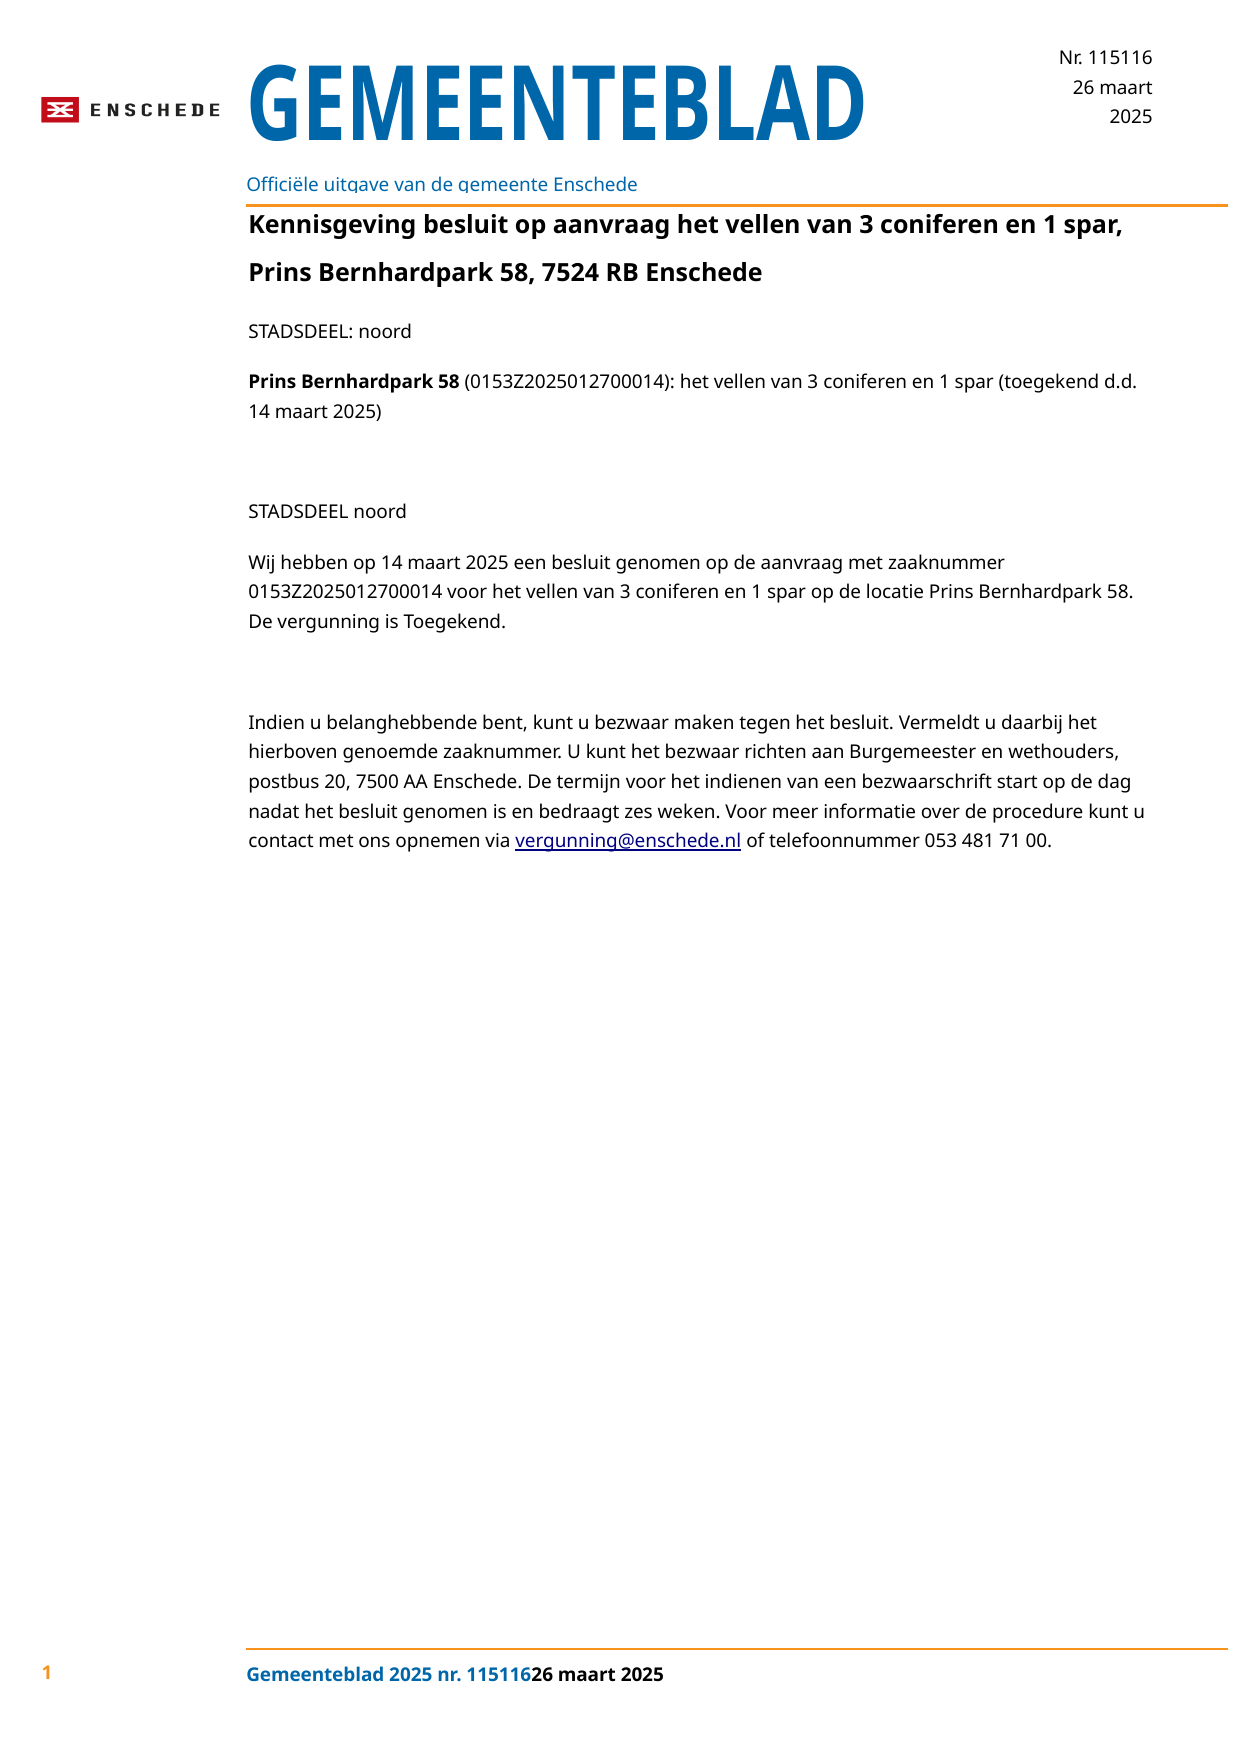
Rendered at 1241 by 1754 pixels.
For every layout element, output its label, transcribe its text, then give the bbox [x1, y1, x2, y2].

text Kennisgeving besluit op aanvraag het vellen van 3 coniferen en 1 spar, Prins Bernhardpark 58, 7524 RB Enschede [248, 207, 1152, 288]
text Prins Bernhardpark 58 (0153Z2025012700014): het vellen van 3 coniferen en 1 spar (toegekend d.d. 14 maart 2025) [248, 368, 1152, 424]
picture [41, 47, 231, 172]
text STADSDEEL: noord [248, 318, 1152, 344]
text Indien u belanghebbende bent, kunt u bezwaar maken tegen het besluit. Vermeldt u daarbij het hierboven genoemde zaaknummer. U kunt het bezwaar richten aan Burgemeester en wethouders, postbus 20, 7500 AA Enschede. De termijn voor het indienen van een bezwaarschrift start op de dag nadat het besluit genomen is en bedraagt zes weken. Voor meer informatie over de procedure kunt u contact met ons opnemen via vergunning@enschede.nl of telefoonnummer 053 481 71 00. [248, 709, 1152, 853]
text STADSDEEL noord [248, 499, 1152, 524]
text Wij hebben op 14 maart 2025 een besluit genomen op de aanvraag met zaaknummer 0153Z2025012700014 voor het vellen van 3 coniferen en 1 spar op de locatie Prins Bernhardpark 58. De vergunning is Toegekend. [248, 549, 1152, 634]
